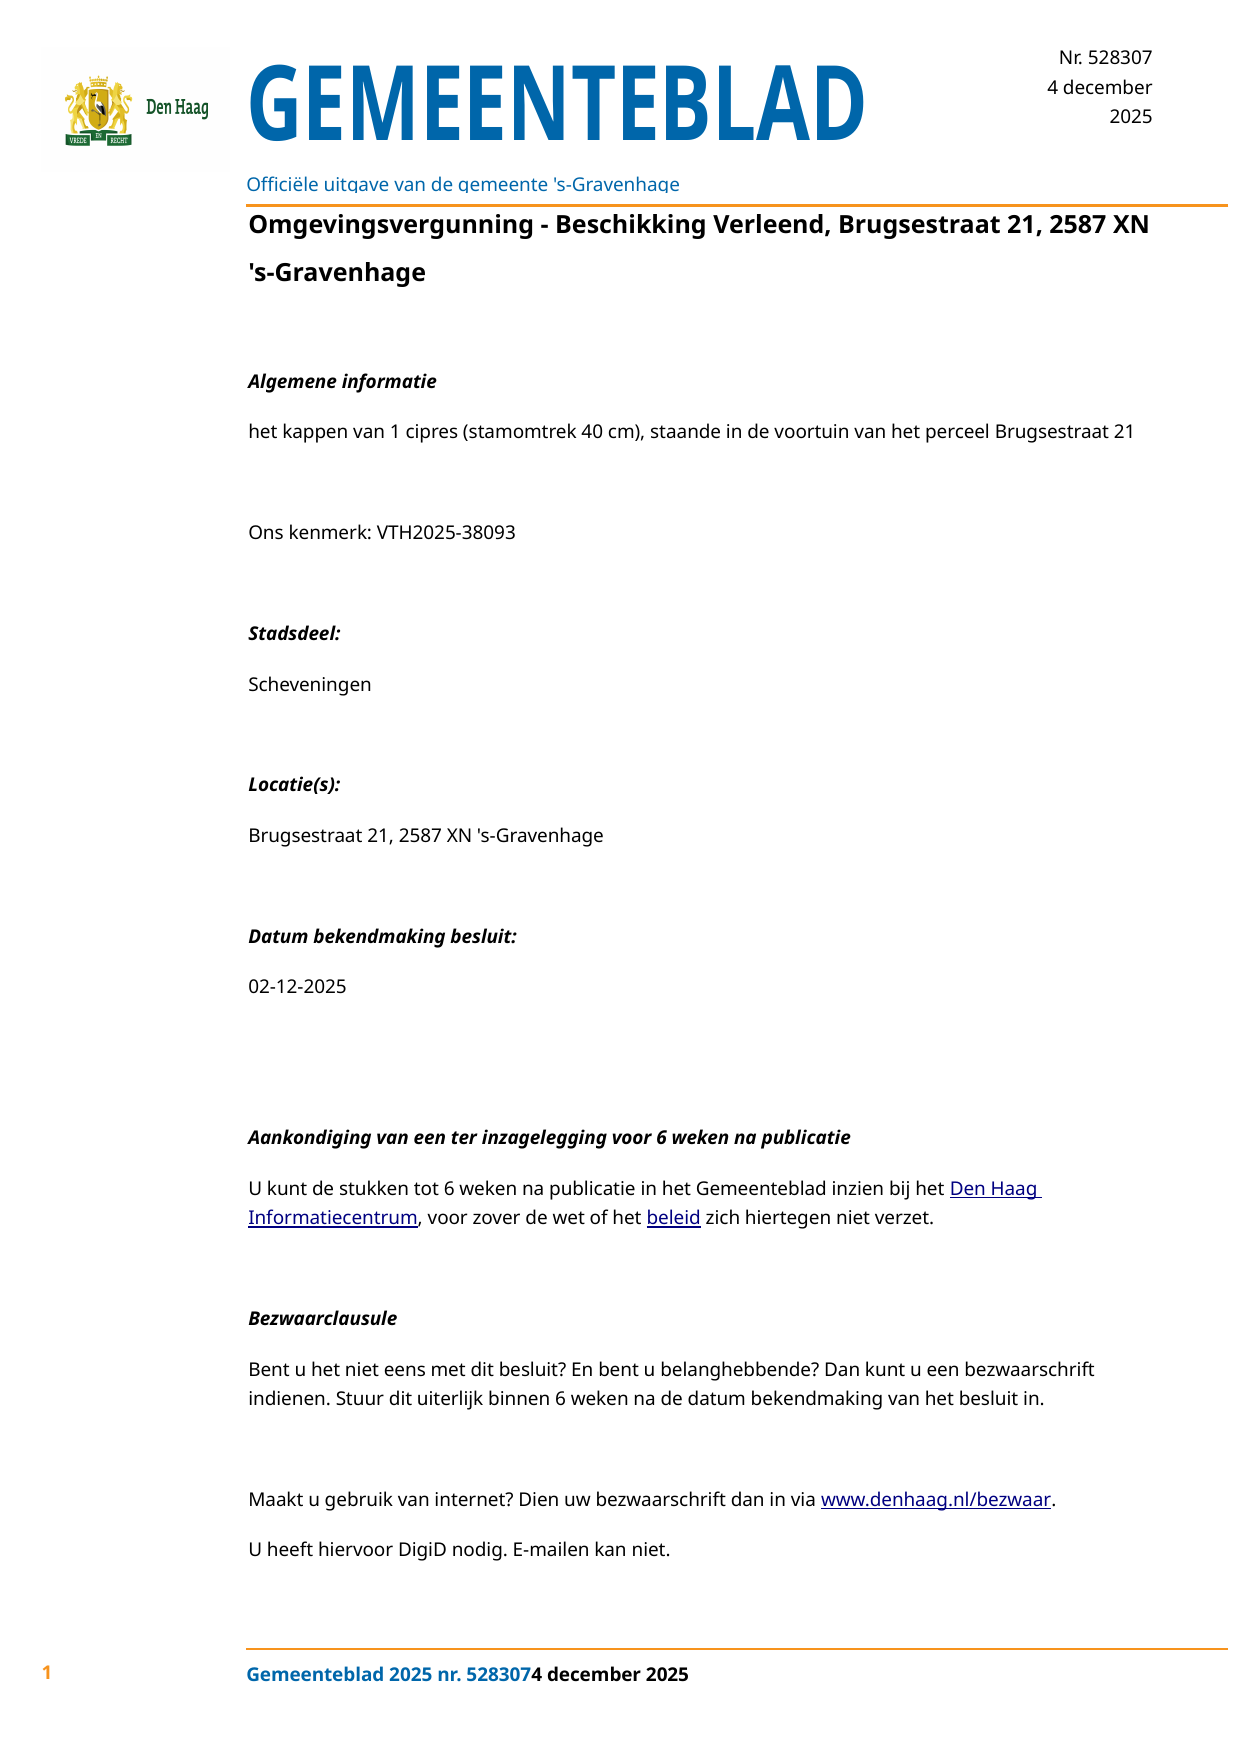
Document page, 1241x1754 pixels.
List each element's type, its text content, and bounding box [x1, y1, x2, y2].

text Maakt u gebruik van internet? Dien uw bezwaarschrift dan in via www.denhaag.nl/bezwaar. [248, 1486, 1152, 1512]
text Bezwaarclausule [248, 1305, 1152, 1331]
text Algemene informatie [248, 368, 1152, 394]
picture [41, 47, 231, 172]
text het kappen van 1 cipres (stamomtrek 40 cm), staande in de voortuin van het perceel Brugsestraat 21 [248, 419, 1152, 444]
text Bent u het niet eens met dit besluit? En bent u belanghebbende? Dan kunt u een bezwaarschrift indienen. Stuur dit uiterlijk binnen 6 weken na de datum bekendmaking van het besluit in. [248, 1356, 1152, 1411]
text Stadsdeel: [248, 620, 1152, 646]
text Omgevingsvergunning - Beschikking Verleend, Brugsestraat 21, 2587 XN 's-Gravenhage [248, 207, 1152, 288]
text Brugsestraat 21, 2587 XN 's-Gravenhage [248, 822, 1152, 848]
text Datum bekendmaking besluit: [248, 923, 1152, 949]
text U kunt de stukken tot 6 weken na publicatie in het Gemeenteblad inzien bij het Den Haag Informatiecentrum, voor zover de wet of het beleid zich hiertegen niet verzet. [248, 1175, 1152, 1230]
text Locatie(s): [248, 772, 1152, 797]
text U heeft hiervoor DigiD nodig. E-mailen kan niet. [248, 1537, 1152, 1562]
text Ons kenmerk: VTH2025-38093 [248, 519, 1152, 545]
text Scheveningen [248, 671, 1152, 697]
text Aankondiging van een ter inzagelegging voor 6 weken na publicatie [248, 1124, 1152, 1150]
text 02-12-2025 [248, 973, 1152, 999]
